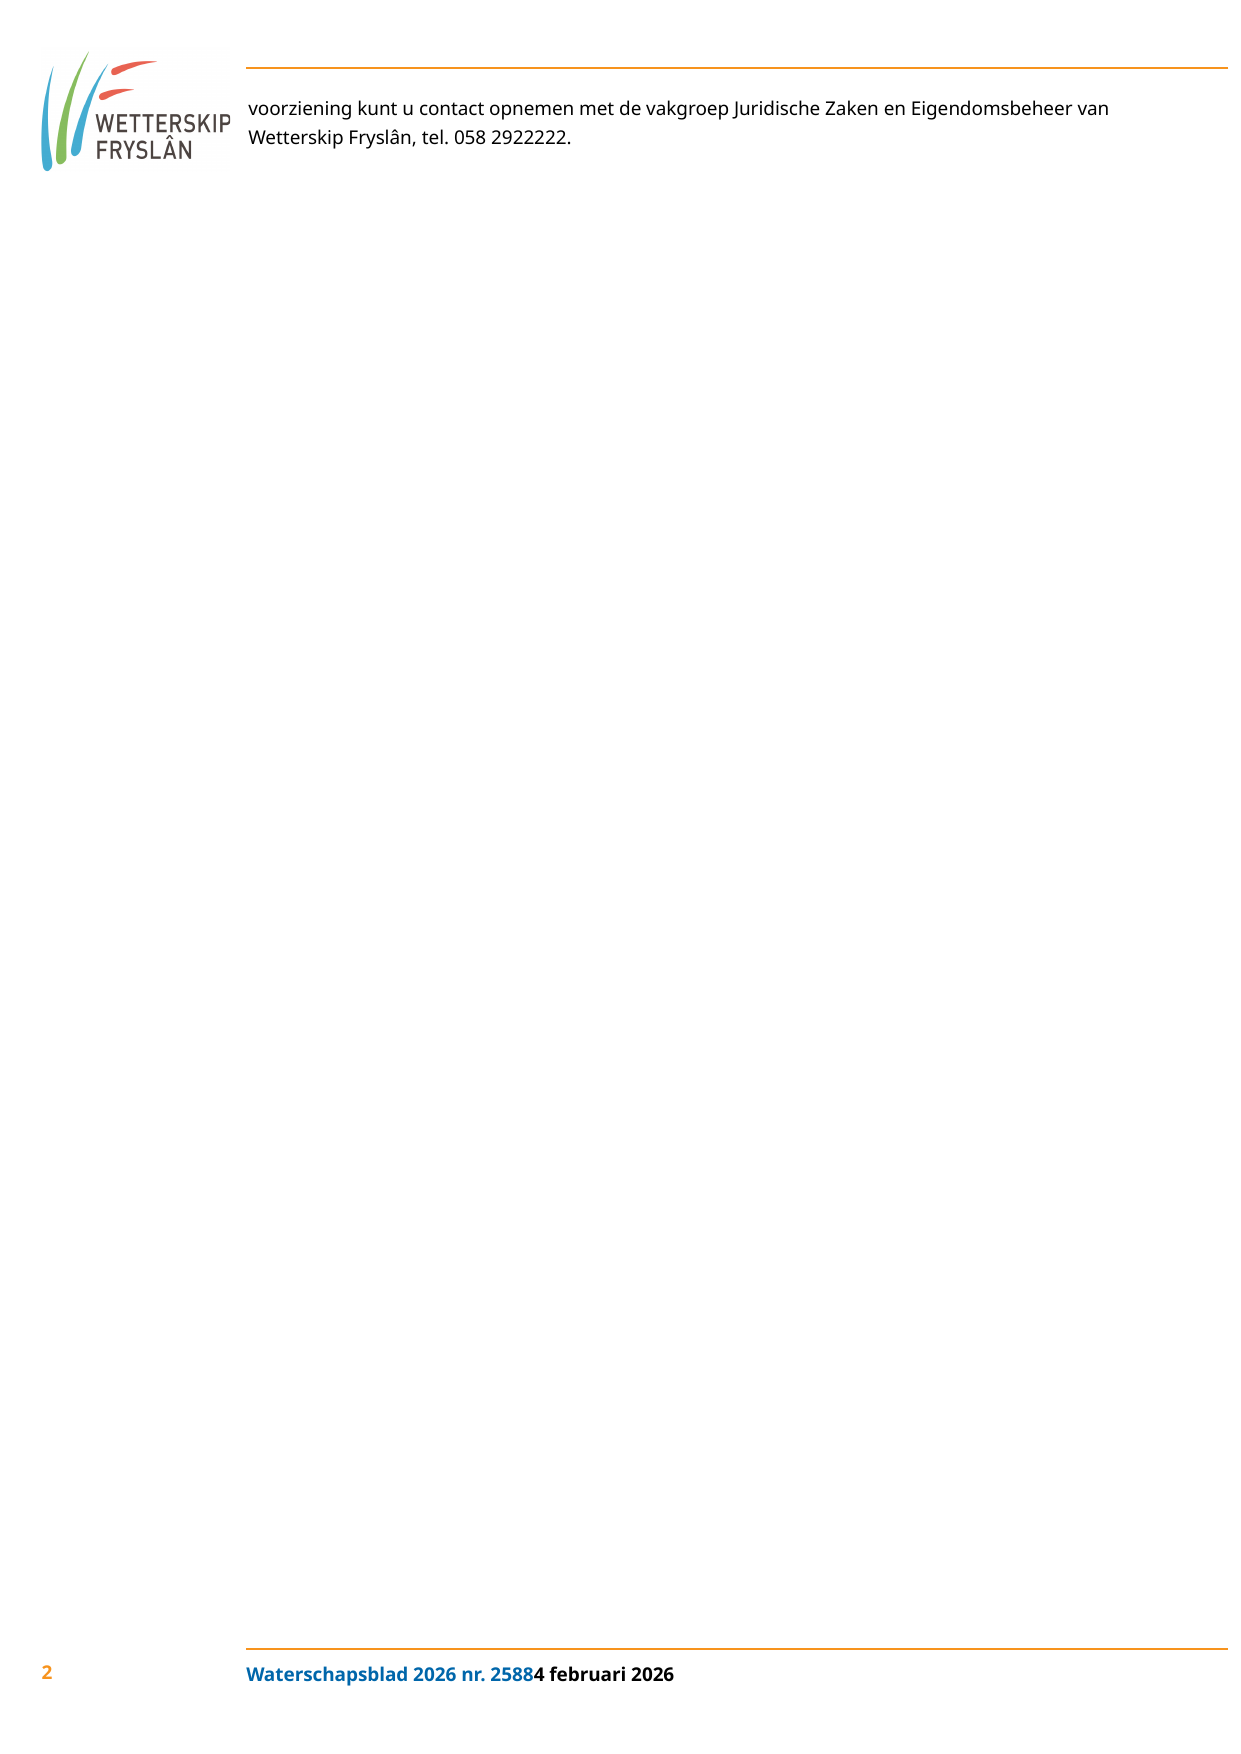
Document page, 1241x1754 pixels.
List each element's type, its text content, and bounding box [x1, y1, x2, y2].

text voorziening kunt u contact opnemen met de vakgroep Juridische Zaken en Eigendomsbeheer van Wetterskip Fryslân, tel. 058 2922222. [248, 95, 1152, 150]
picture [41, 47, 231, 172]
